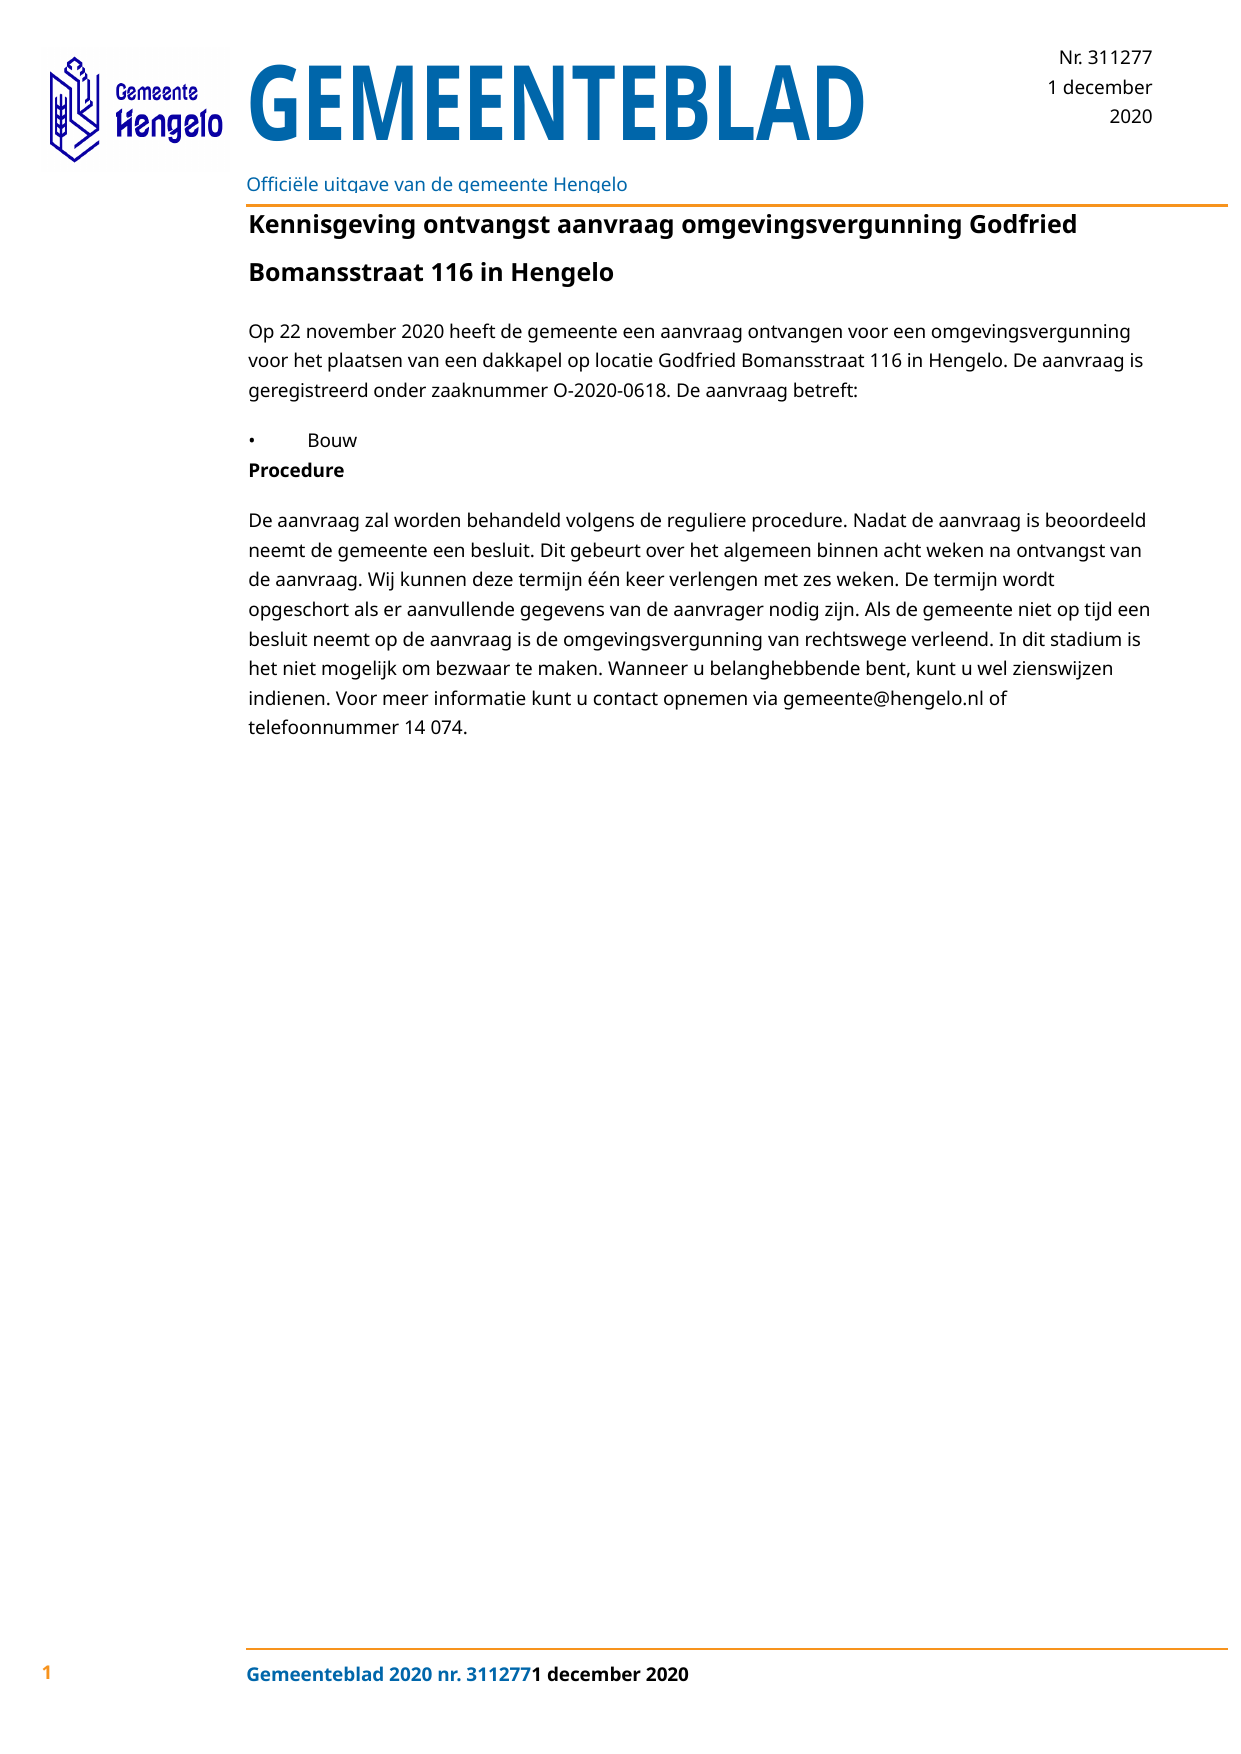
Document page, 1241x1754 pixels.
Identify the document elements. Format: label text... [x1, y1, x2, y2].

list Bouw [248, 427, 1152, 453]
text Kennisgeving ontvangst aanvraag omgevingsvergunning Godfried Bomansstraat 116 in Hengelo [248, 207, 1152, 288]
text De aanvraag zal worden behandeld volgens de reguliere procedure. Nadat de aanvraag is beoordeeld neemt de gemeente een besluit. Dit gebeurt over het algemeen binnen acht weken na ontvangst van de aanvraag. Wij kunnen deze termijn één keer verlengen met zes weken. De termijn wordt opgeschort als er aanvullende gegevens van de aanvrager nodig zijn. Als de gemeente niet op tijd een besluit neemt op de aanvraag is de omgevingsvergunning van rechtswege verleend. In dit stadium is het niet mogelijk om bezwaar te maken. Wanneer u belanghebbende bent, kunt u wel zienswijzen indienen. Voor meer informatie kunt u contact opnemen via gemeente@hengelo.nl of telefoonnummer 14 074. [248, 507, 1152, 740]
text Op 22 november 2020 heeft de gemeente een aanvraag ontvangen voor een omgevingsvergunning voor het plaatsen van een dakkapel op locatie Godfried Bomansstraat 116 in Hengelo. De aanvraag is geregistreerd onder zaaknummer O-2020-0618. De aanvraag betreft: [248, 318, 1152, 403]
text Procedure [248, 457, 1152, 483]
picture [41, 47, 231, 172]
